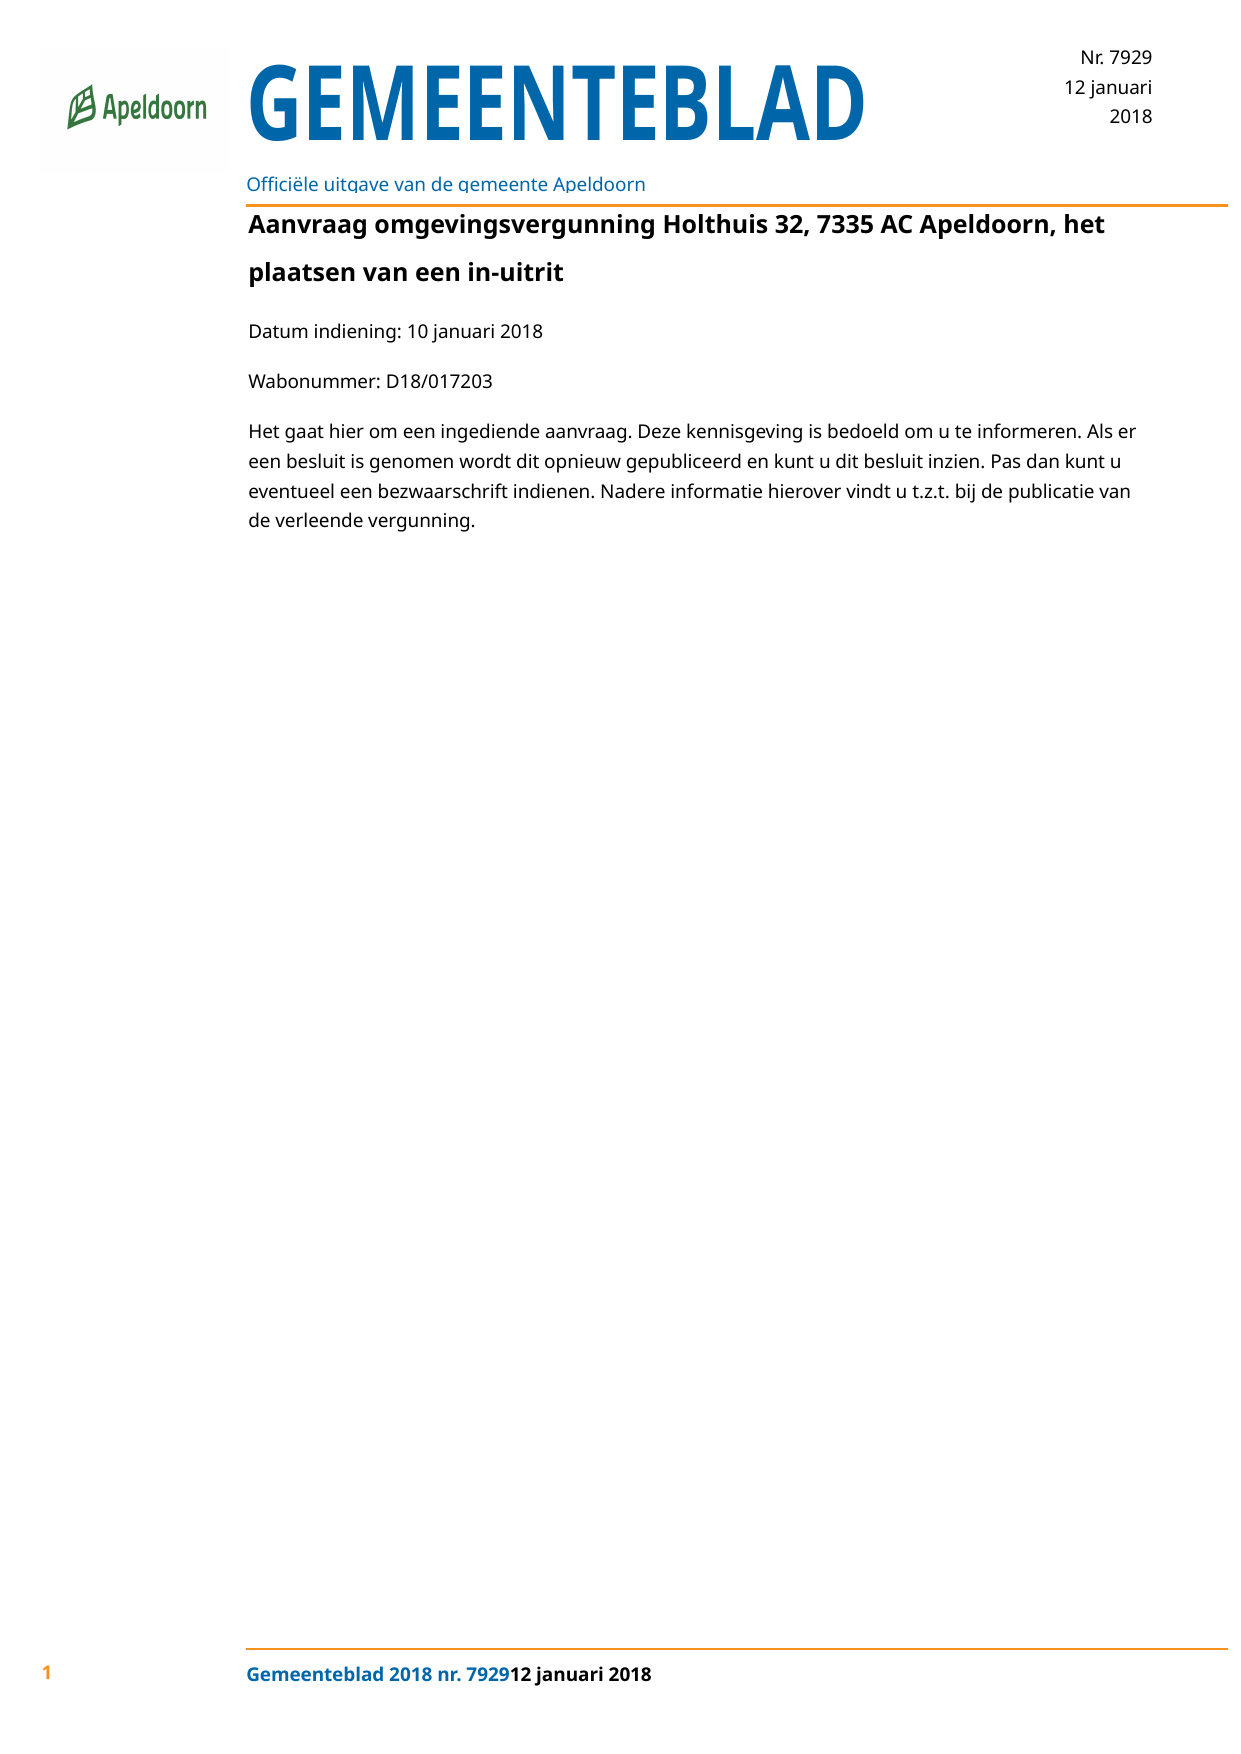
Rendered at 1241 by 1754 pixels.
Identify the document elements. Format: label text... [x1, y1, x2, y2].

text Wabonummer: D18/017203 [248, 368, 1152, 394]
text Aanvraag omgevingsvergunning Holthuis 32, 7335 AC Apeldoorn, het plaatsen van een in-uitrit [248, 207, 1152, 288]
text Het gaat hier om een ingediende aanvraag. Deze kennisgeving is bedoeld om u te informeren. Als er een besluit is genomen wordt dit opnieuw gepubliceerd en kunt u dit besluit inzien. Pas dan kunt u eventueel een bezwaarschrift indienen. Nadere informatie hierover vindt u t.z.t. bij de publicatie van de verleende vergunning. [248, 419, 1152, 533]
picture [41, 47, 231, 172]
text Datum indiening: 10 januari 2018 [248, 318, 1152, 344]
